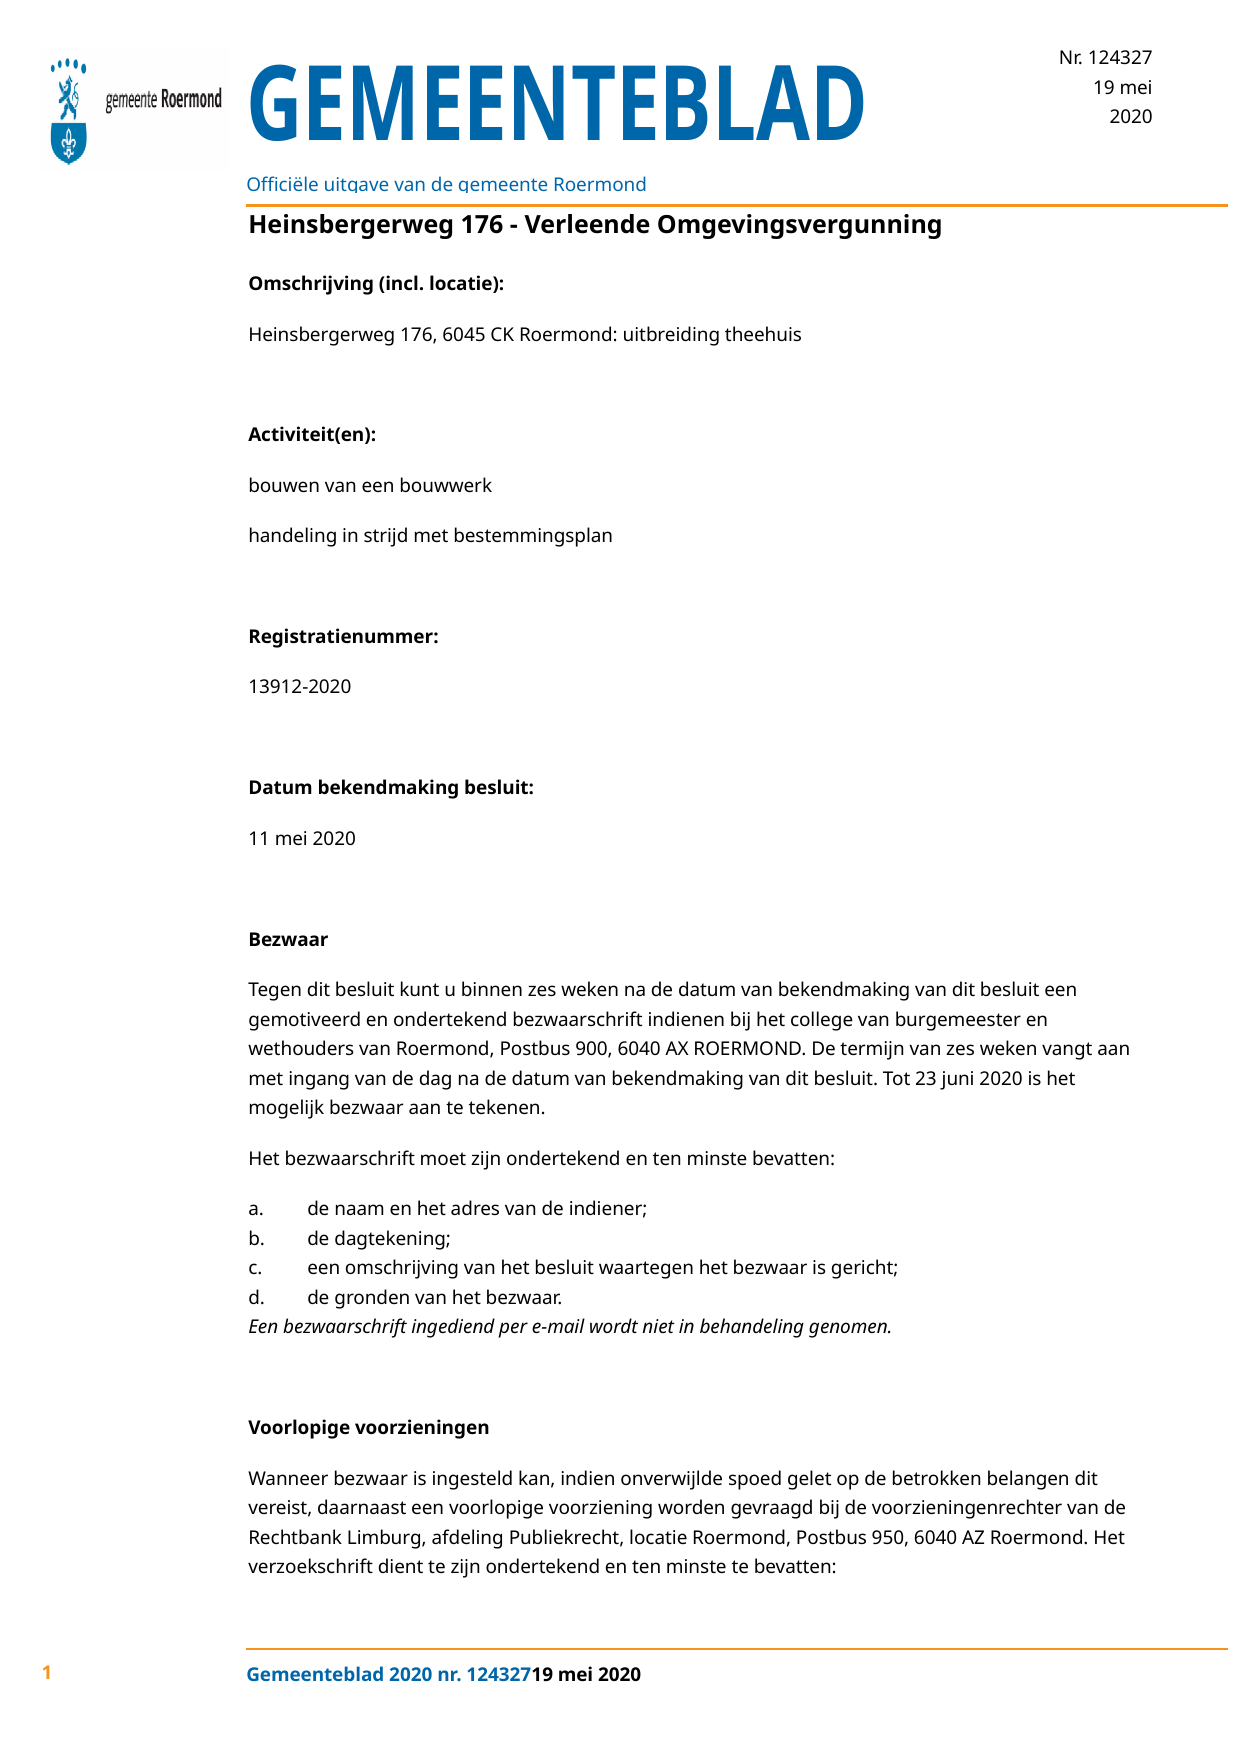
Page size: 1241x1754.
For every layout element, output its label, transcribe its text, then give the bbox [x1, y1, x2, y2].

list de gronden van het bezwaar. [248, 1284, 1152, 1310]
text 11 mei 2020 [248, 825, 1152, 851]
text Een bezwaarschrift ingediend per e-mail wordt niet in behandeling genomen. [248, 1314, 1152, 1339]
text Het bezwaarschrift moet zijn ondertekend en ten minste bevatten: [248, 1145, 1152, 1171]
text Datum bekendmaking besluit: [248, 774, 1152, 800]
list de naam en het adres van de indiener; [248, 1195, 1152, 1221]
list een omschrijving van het besluit waartegen het bezwaar is gericht; [248, 1254, 1152, 1280]
text Tegen dit besluit kunt u binnen zes weken na de datum van bekendmaking van dit besluit een gemotiveerd en ondertekend bezwaarschrift indienen bij het college van burgemeester en wethouders van Roermond, Postbus 900, 6040 AX ROERMOND. De termijn van zes weken vangt aan met ingang van de dag na de datum van bekendmaking van dit besluit. Tot 23 juni 2020 is het mogelijk bezwaar aan te tekenen. [248, 976, 1152, 1120]
text Wanneer bezwaar is ingesteld kan, indien onverwijlde spoed gelet op de betrokken belangen dit vereist, daarnaast een voorlopige voorziening worden gevraagd bij de voorzieningenrechter van de Rechtbank Limburg, afdeling Publiekrecht, locatie Roermond, Postbus 950, 6040 AZ Roermond. Het verzoekschrift dient te zijn ondertekend en ten minste te bevatten: [248, 1465, 1152, 1579]
text bouwen van een bouwwerk [248, 472, 1152, 498]
text Bezwaar [248, 926, 1152, 951]
text handeling in strijd met bestemmingsplan [248, 522, 1152, 548]
text Registratienummer: [248, 623, 1152, 649]
text Activiteit(en): [248, 422, 1152, 447]
list de dagtekening; [248, 1225, 1152, 1251]
text Voorlopige voorzieningen [248, 1414, 1152, 1440]
text Omschrijving (incl. locatie): [248, 270, 1152, 296]
picture [41, 47, 231, 172]
text Heinsbergerweg 176 - Verleende Omgevingsvergunning [248, 207, 1152, 241]
text 13912-2020 [248, 674, 1152, 699]
text Heinsbergerweg 176, 6045 CK Roermond: uitbreiding theehuis [248, 321, 1152, 346]
